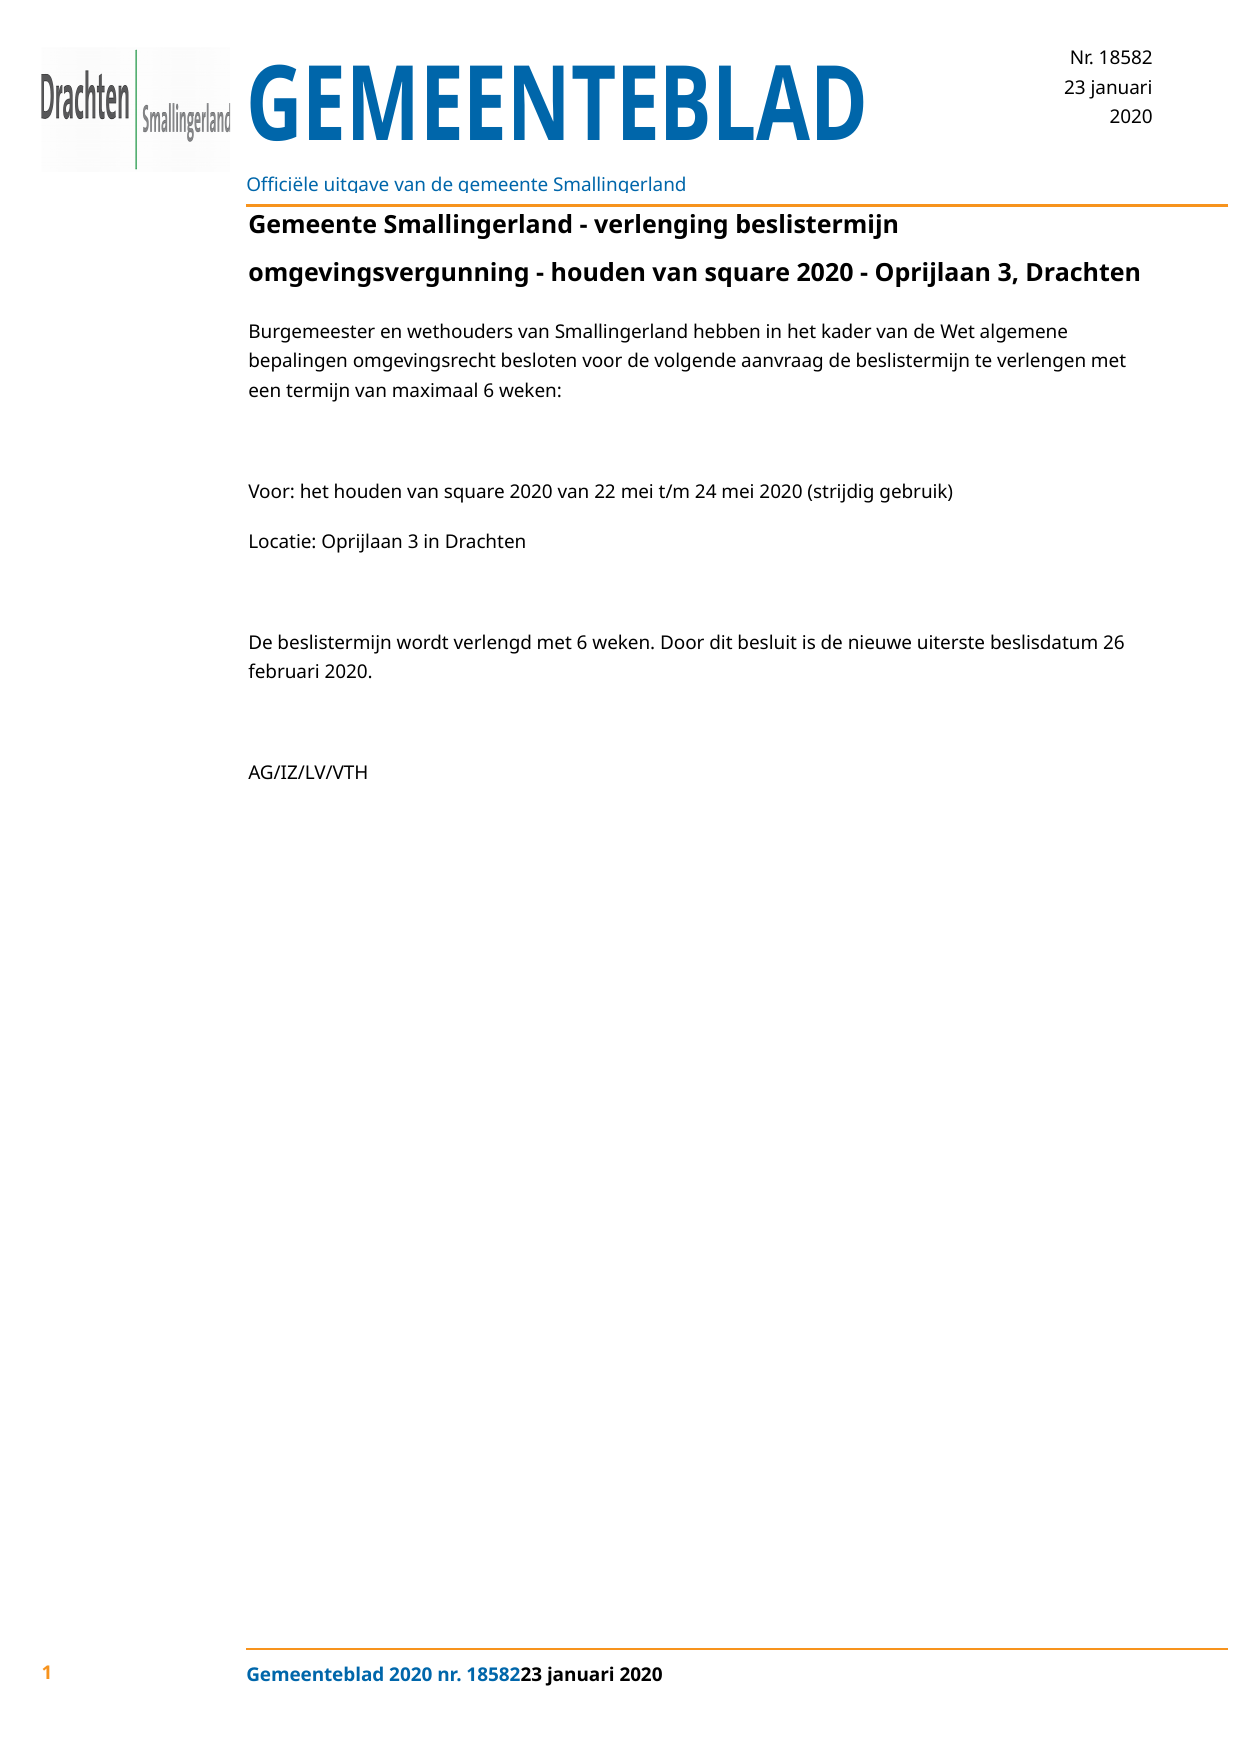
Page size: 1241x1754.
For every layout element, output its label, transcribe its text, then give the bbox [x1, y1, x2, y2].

text Voor: het houden van square 2020 van 22 mei t/m 24 mei 2020 (strijdig gebruik) [248, 478, 1152, 504]
text De beslistermijn wordt verlengd met 6 weken. Door dit besluit is de nieuwe uiterste beslisdatum 26 februari 2020. [248, 629, 1152, 684]
picture [41, 47, 231, 172]
text AG/IZ/LV/VTH [248, 759, 1152, 785]
text Gemeente Smallingerland - verlenging beslistermijn omgevingsvergunning - houden van square 2020 - Oprijlaan 3, Drachten [248, 207, 1152, 288]
text Locatie: Oprijlaan 3 in Drachten [248, 528, 1152, 554]
text Burgemeester en wethouders van Smallingerland hebben in het kader van de Wet algemene bepalingen omgevingsrecht besloten voor de volgende aanvraag de beslistermijn te verlengen met een termijn van maximaal 6 weken: [248, 318, 1152, 403]
